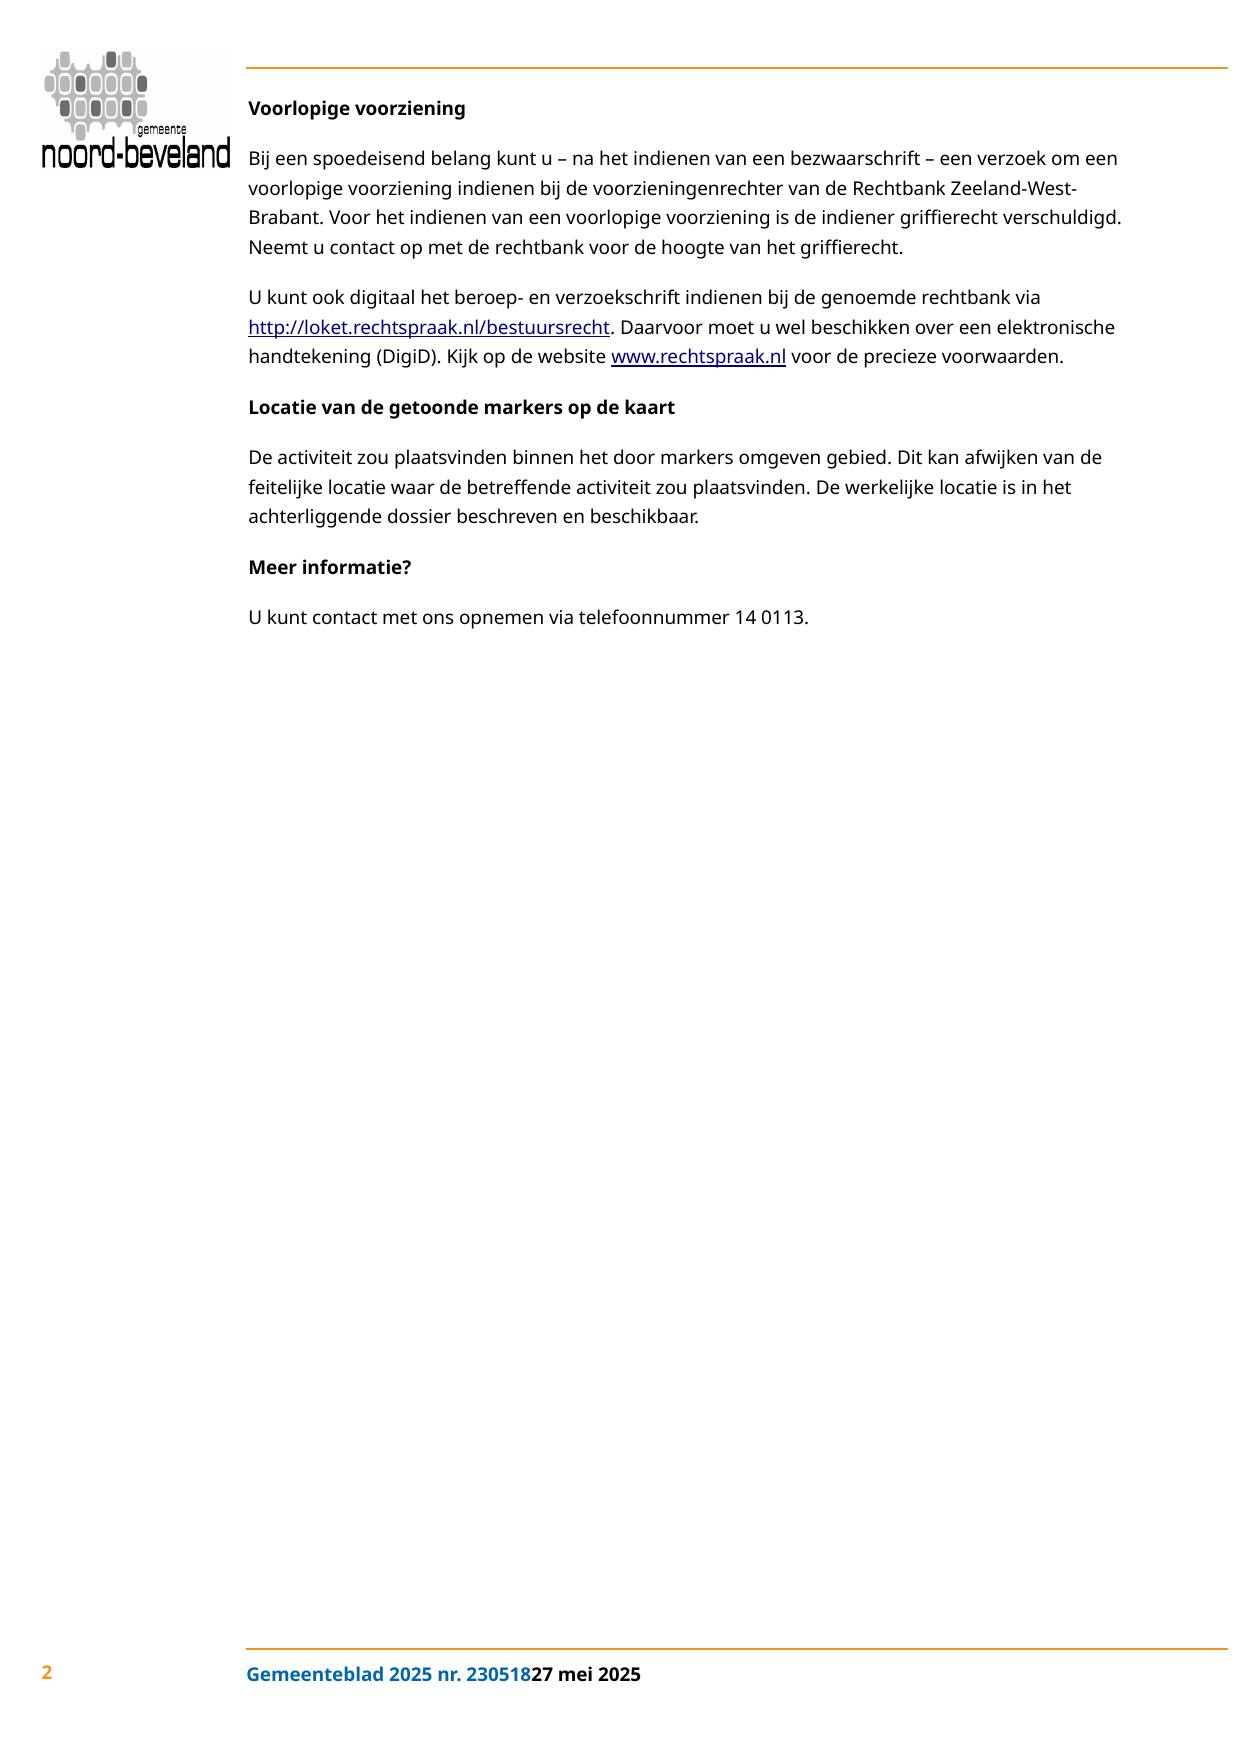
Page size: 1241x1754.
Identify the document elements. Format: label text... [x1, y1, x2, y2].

text U kunt contact met ons opnemen via telefoonnummer 14 0113. [248, 604, 1152, 630]
text Voorlopige voorziening [248, 95, 1152, 121]
picture [41, 47, 231, 172]
text Meer informatie? [248, 554, 1152, 580]
text Locatie van de getoonde markers op de kaart [248, 394, 1152, 420]
text U kunt ook digitaal het beroep- en verzoekschrift indienen bij de genoemde rechtbank via http://loket.rechtspraak.nl/bestuursrecht. Daarvoor moet u wel beschikken over een elektronische handtekening (DigiD). Kijk op de website www.rechtspraak.nl voor de precieze voorwaarden. [248, 284, 1152, 369]
text De activiteit zou plaatsvinden binnen het door markers omgeven gebied. Dit kan afwijken van de feitelijke locatie waar de betreffende activiteit zou plaatsvinden. De werkelijke locatie is in het achterliggende dossier beschreven en beschikbaar. [248, 444, 1152, 529]
text Bij een spoedeisend belang kunt u – na het indienen van een bezwaarschrift – een verzoek om een voorlopige voorziening indienen bij de voorzieningenrechter van de Rechtbank Zeeland-West-Brabant. Voor het indienen van een voorlopige voorziening is de indiener griffierecht verschuldigd. Neemt u contact op met de rechtbank voor de hoogte van het griffierecht. [248, 145, 1152, 260]
